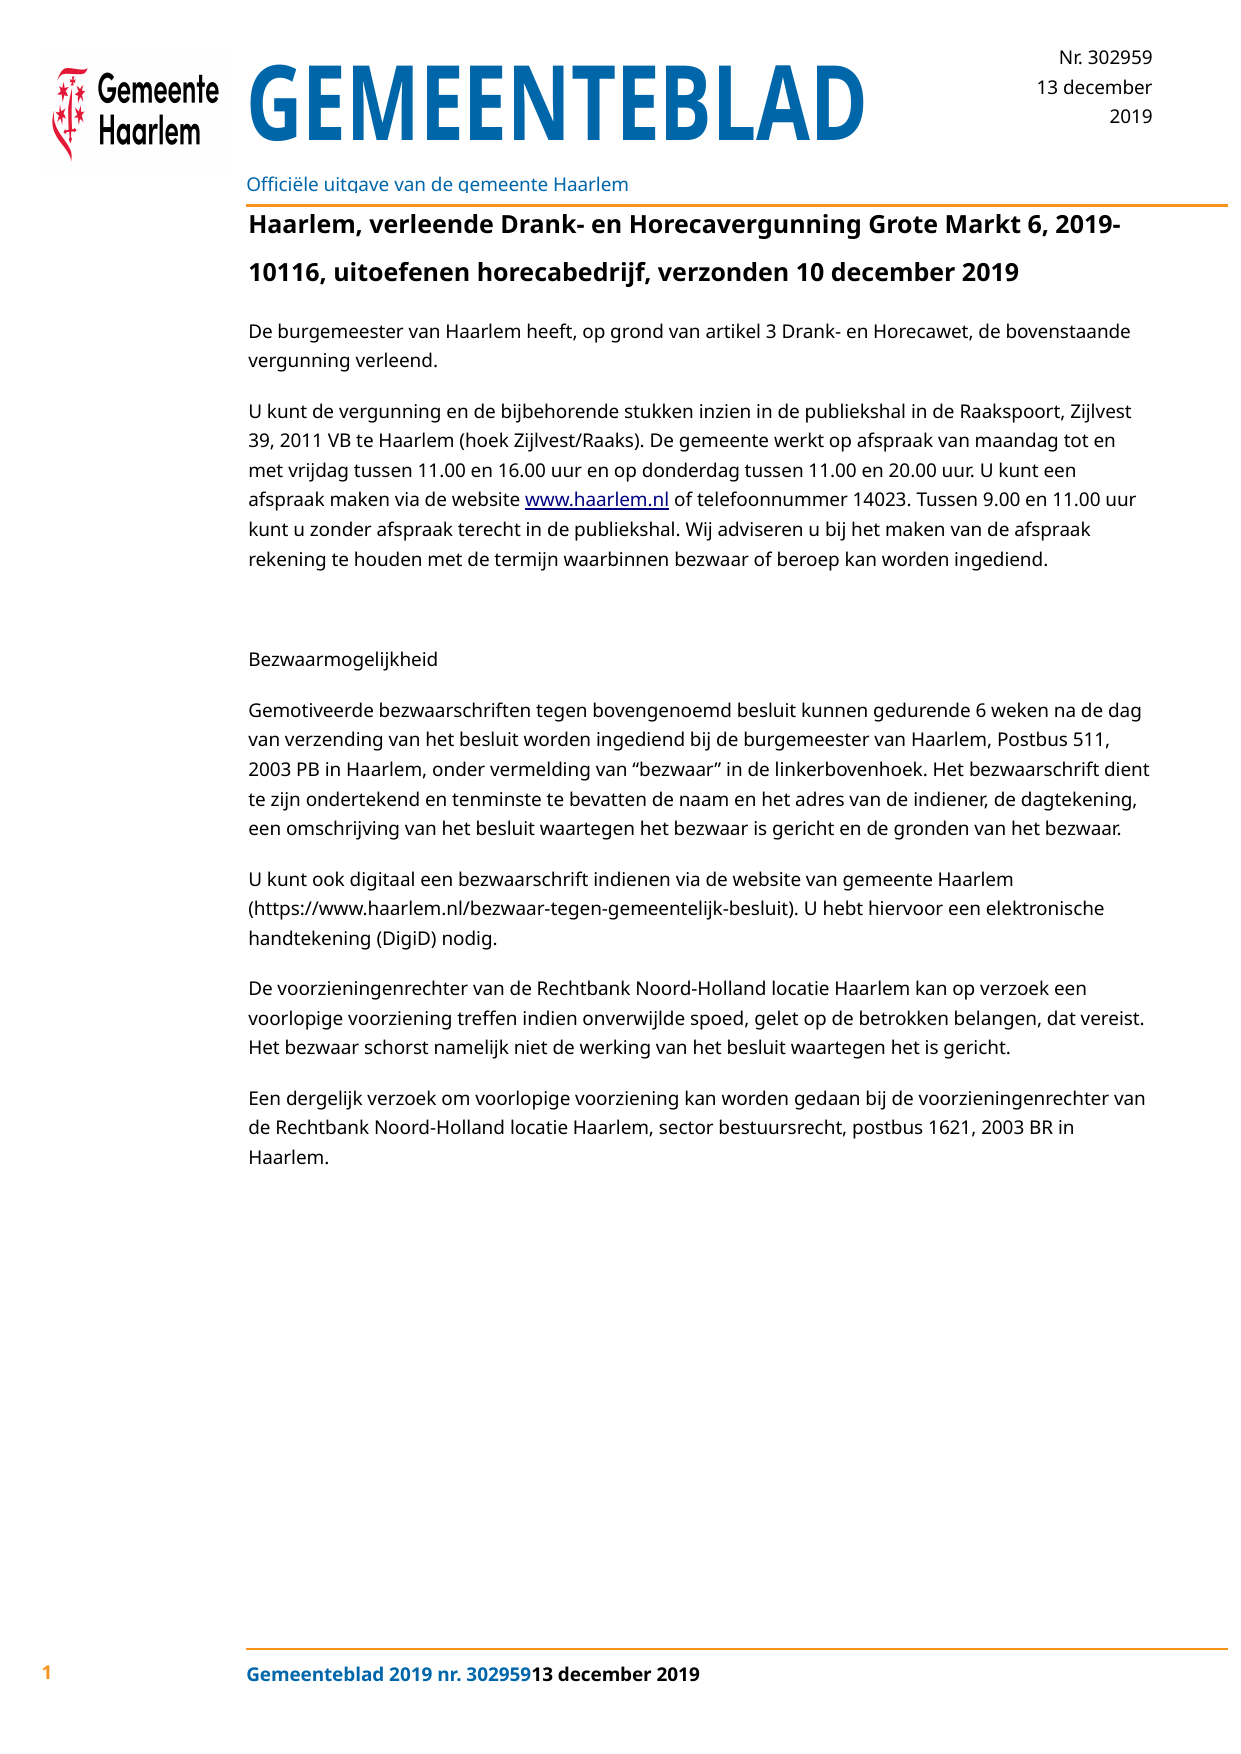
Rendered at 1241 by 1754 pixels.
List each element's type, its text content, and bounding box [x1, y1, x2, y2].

text Gemotiveerde bezwaarschriften tegen bovengenoemd besluit kunnen gedurende 6 weken na de dag van verzending van het besluit worden ingediend bij de burgemeester van Haarlem, Postbus 511, 2003 PB in Haarlem, onder vermelding van “bezwaar” in de linkerbovenhoek. Het bezwaarschrift dient te zijn ondertekend en tenminste te bevatten de naam en het adres van de indiener, de dagtekening, een omschrijving van het besluit waartegen het bezwaar is gericht en de gronden van het bezwaar. [248, 697, 1152, 841]
text De voorzieningenrechter van de Rechtbank Noord-Holland locatie Haarlem kan op verzoek een voorlopige voorziening treffen indien onverwijlde spoed, gelet op de betrokken belangen, dat vereist. Het bezwaar schorst namelijk niet de werking van het besluit waartegen het is gericht. [248, 975, 1152, 1060]
text De burgemeester van Haarlem heeft, op grond van artikel 3 Drank- en Horecawet, de bovenstaande vergunning verleend. [248, 318, 1152, 373]
text Haarlem, verleende Drank- en Horecavergunning Grote Markt 6, 2019-10116, uitoefenen horecabedrijf, verzonden 10 december 2019 [248, 207, 1152, 288]
picture [41, 47, 231, 172]
text U kunt ook digitaal een bezwaarschrift indienen via de website van gemeente Haarlem (https://www.haarlem.nl/bezwaar-tegen-gemeentelijk-besluit). U hebt hiervoor een elektronische handtekening (DigiD) nodig. [248, 866, 1152, 951]
text U kunt de vergunning en de bijbehorende stukken inzien in de publiekshal in de Raakspoort, Zijlvest 39, 2011 VB te Haarlem (hoek Zijlvest/Raaks). De gemeente werkt op afspraak van maandag tot en met vrijdag tussen 11.00 en 16.00 uur en op donderdag tussen 11.00 en 20.00 uur. U kunt een afspraak maken via de website www.haarlem.nl of telefoonnummer 14023. Tussen 9.00 en 11.00 uur kunt u zonder afspraak terecht in de publiekshal. Wij adviseren u bij het maken van de afspraak rekening te houden met de termijn waarbinnen bezwaar of beroep kan worden ingediend. [248, 398, 1152, 572]
text Bezwaarmogelijkheid [248, 647, 1152, 672]
text Een dergelijk verzoek om voorlopige voorziening kan worden gedaan bij de voorzieningenrechter van de Rechtbank Noord-Holland locatie Haarlem, sector bestuursrecht, postbus 1621, 2003 BR in Haarlem. [248, 1085, 1152, 1170]
